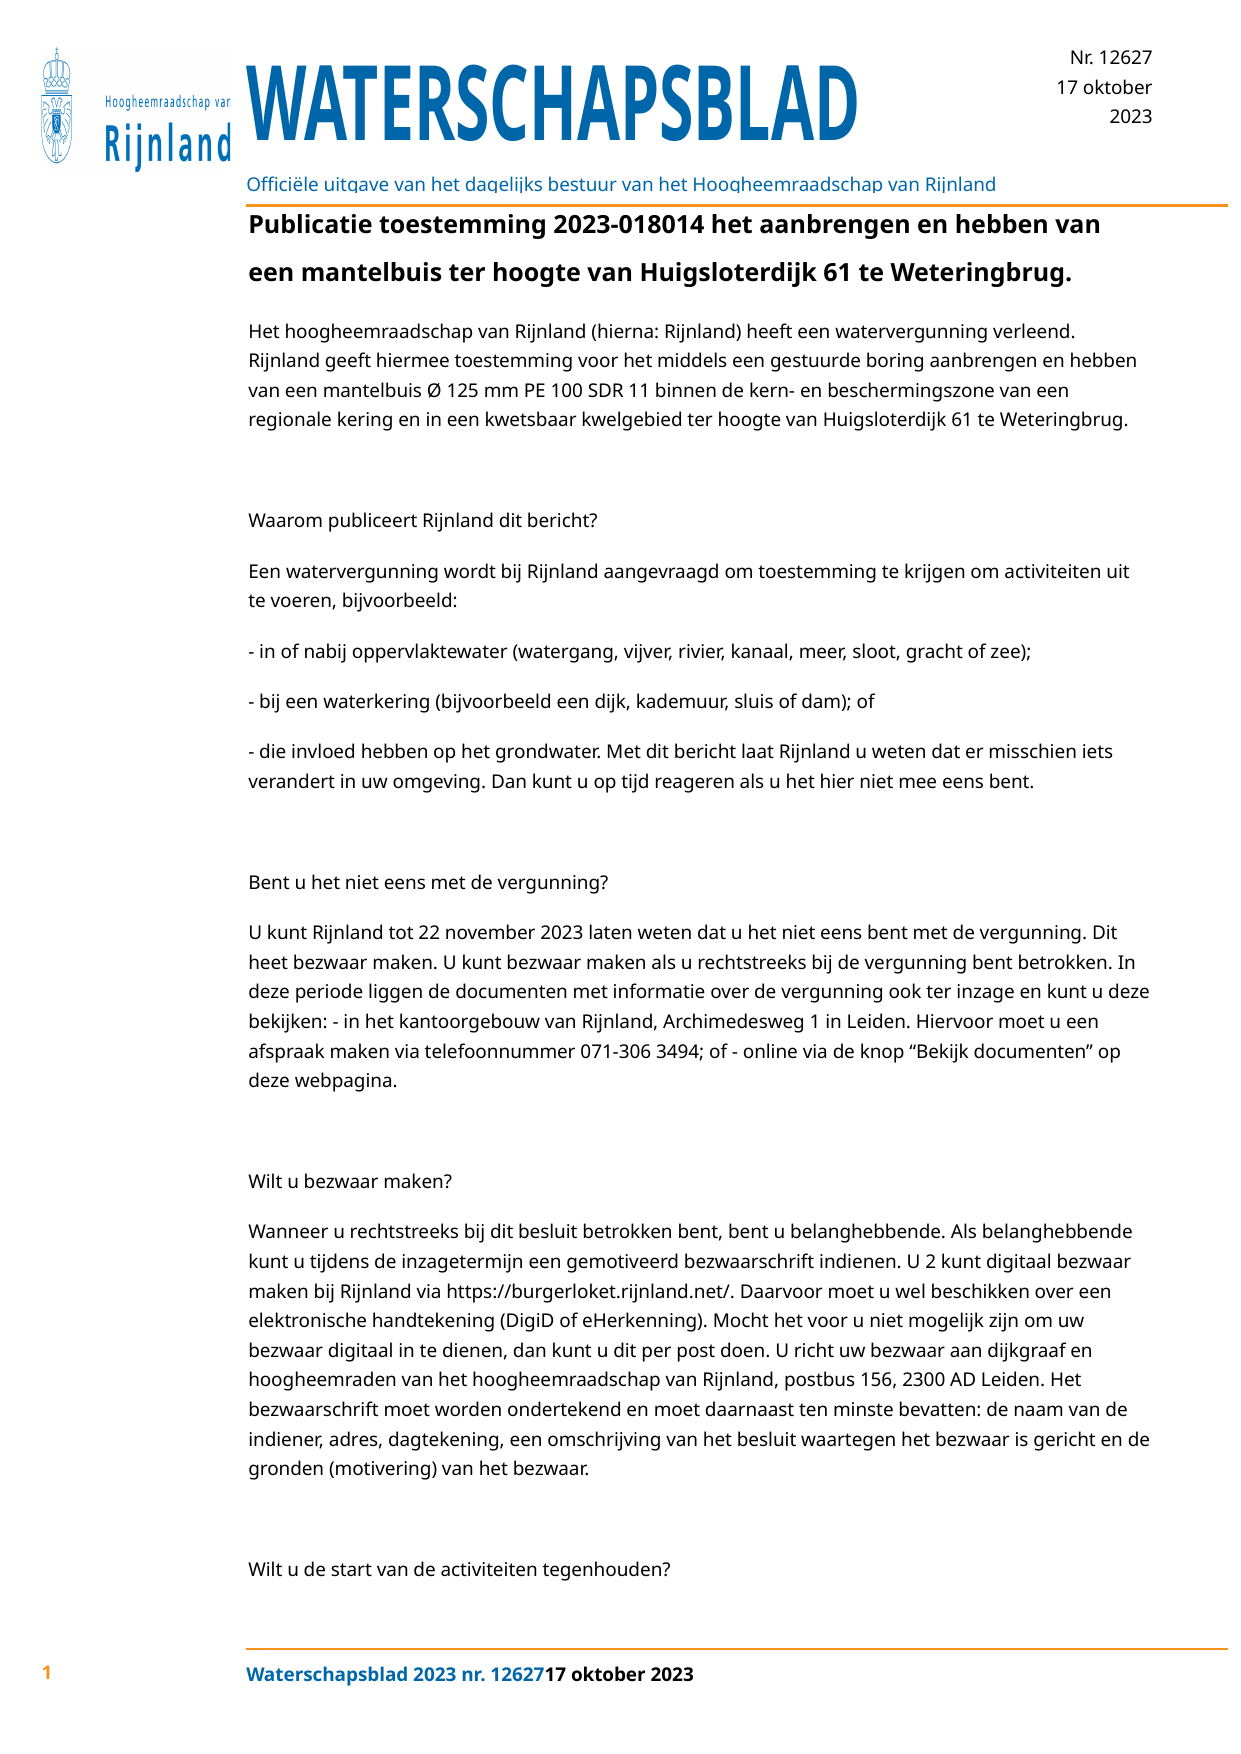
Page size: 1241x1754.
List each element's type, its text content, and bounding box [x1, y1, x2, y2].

text - in of nabij oppervlaktewater (watergang, vijver, rivier, kanaal, meer, sloot, gracht of zee); [248, 638, 1152, 664]
text Het hoogheemraadschap van Rijnland (hierna: Rijnland) heeft een watervergunning verleend. Rijnland geeft hiermee toestemming voor het middels een gestuurde boring aanbrengen en hebben van een mantelbuis Ø 125 mm PE 100 SDR 11 binnen de kern- en beschermingszone van een regionale kering en in een kwetsbaar kwelgebied ter hoogte van Huigsloterdijk 61 te Weteringbrug. [248, 318, 1152, 432]
text Waarom publiceert Rijnland dit bericht? [248, 507, 1152, 533]
text Wilt u bezwaar maken? [248, 1168, 1152, 1194]
text - die invloed hebben op het grondwater. Met dit bericht laat Rijnland u weten dat er misschien iets verandert in uw omgeving. Dan kunt u op tijd reageren als u het hier niet mee eens bent. [248, 739, 1152, 794]
text U kunt Rijnland tot 22 november 2023 laten weten dat u het niet eens bent met de vergunning. Dit heet bezwaar maken. U kunt bezwaar maken als u rechtstreeks bij de vergunning bent betrokken. In deze periode liggen de documenten met informatie over de vergunning ook ter inzage en kunt u deze bekijken: - in het kantoorgebouw van Rijnland, Archimedesweg 1 in Leiden. Hiervoor moet u een afspraak maken via telefoonnummer 071-306 3494; of - online via de knop “Bekijk documenten” op deze webpagina. [248, 919, 1152, 1093]
picture [41, 47, 231, 172]
text Wilt u de start van de activiteiten tegenhouden? [248, 1556, 1152, 1582]
text Publicatie toestemming 2023-018014 het aanbrengen en hebben van een mantelbuis ter hoogte van Huigsloterdijk 61 te Weteringbrug. [248, 207, 1152, 288]
text - bij een waterkering (bijvoorbeeld een dijk, kademuur, sluis of dam); of [248, 688, 1152, 714]
text Bent u het niet eens met de vergunning? [248, 869, 1152, 895]
text Een watervergunning wordt bij Rijnland aangevraagd om toestemming te krijgen om activiteiten uit te voeren, bijvoorbeeld: [248, 558, 1152, 613]
text Wanneer u rechtstreeks bij dit besluit betrokken bent, bent u belanghebbende. Als belanghebbende kunt u tijdens de inzagetermijn een gemotiveerd bezwaarschrift indienen. U 2 kunt digitaal bezwaar maken bij Rijnland via https://burgerloket.rijnland.net/. Daarvoor moet u wel beschikken over een elektronische handtekening (DigiD of eHerkenning). Mocht het voor u niet mogelijk zijn om uw bezwaar digitaal in te dienen, dan kunt u dit per post doen. U richt uw bezwaar aan dijkgraaf en hoogheemraden van het hoogheemraadschap van Rijnland, postbus 156, 2300 AD Leiden. Het bezwaarschrift moet worden ondertekend en moet daarnaast ten minste bevatten: de naam van de indiener, adres, dagtekening, een omschrijving van het besluit waartegen het bezwaar is gericht en de gronden (motivering) van het bezwaar. [248, 1219, 1152, 1481]
